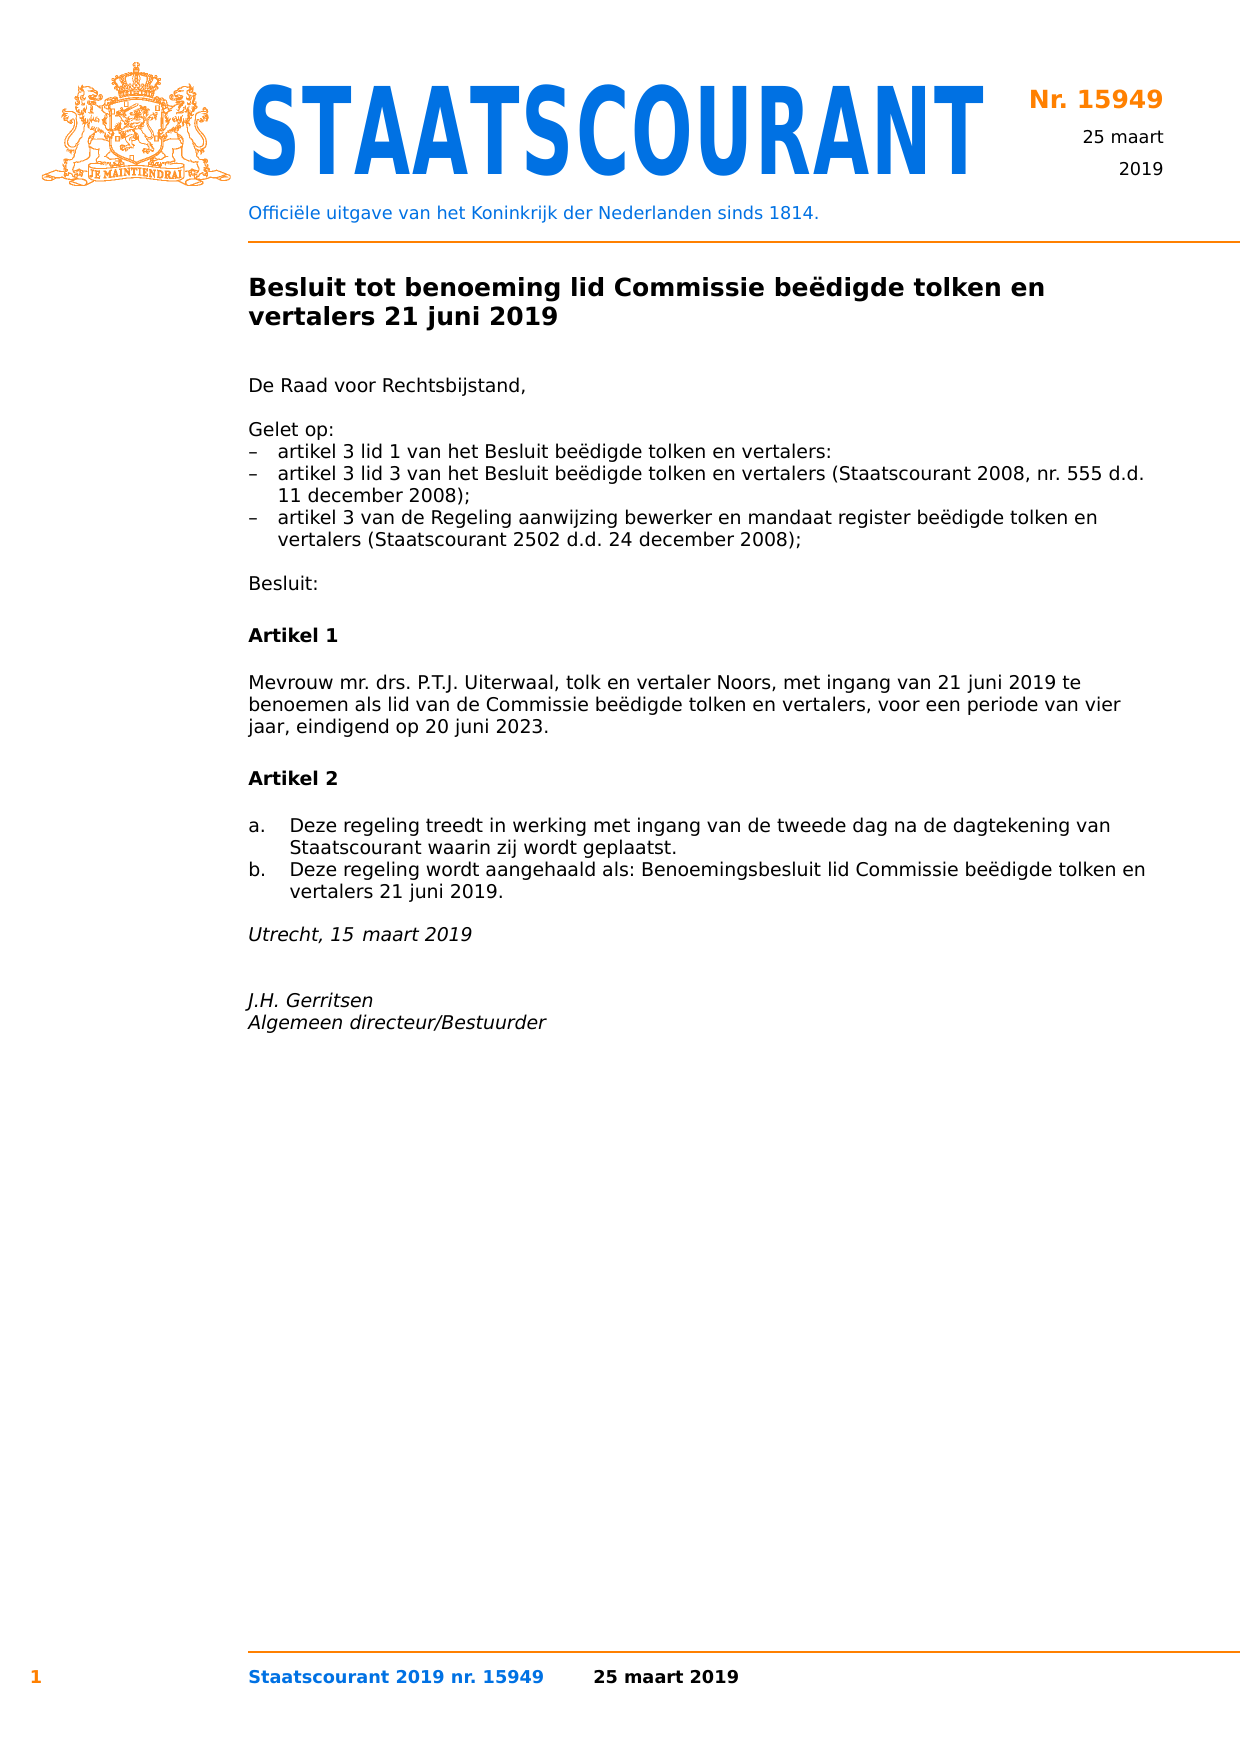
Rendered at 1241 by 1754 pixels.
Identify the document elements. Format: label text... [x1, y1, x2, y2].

table_header [25, 62, 248, 241]
table_cell 25 maart [998, 121, 1240, 153]
table_header Nr. 15949 [998, 62, 1240, 121]
subtitle Besluit tot benoeming lid Commissie beëdigde tolken en vertalers 21 juni 2019 [248, 273, 1163, 331]
table_cell Officiële uitgave van het Koninkrijk der Nederlanden sinds 1814. [248, 203, 1240, 241]
subtitle Artikel 2 [248, 768, 1163, 789]
text – artikel 3 lid 3 van het Besluit beëdigde tolken en vertalers (Staatscourant 2008, nr. 555 d.d. 11 december 2008); [248, 463, 1163, 507]
text J.H. Gerritsen Algemeen directeur/Bestuurder [248, 968, 1163, 1034]
table_cell 2019 [998, 153, 1240, 203]
text b. Deze regeling wordt aangehaald als: Benoemingsbesluit lid Commissie beëdigde tolken en vertalers 21 juni 2019. [248, 858, 1163, 902]
picture [41, 62, 231, 186]
text Besluit: [248, 573, 1163, 595]
text a. Deze regeling treedt in werking met ingang van de tweede dag na de dagtekening van Staatscourant waarin zij wordt geplaatst. [248, 814, 1163, 858]
text Utrecht, 15 maart 2019 [248, 924, 1163, 946]
text – artikel 3 lid 1 van het Besluit beëdigde tolken en vertalers: [248, 441, 1163, 463]
subtitle Artikel 1 [248, 625, 1163, 647]
text Mevrouw mr. drs. P.T.J. Uiterwaal, tolk en vertaler Noors, met ingang van 21 juni 2019 te benoemen als lid van de Commissie beëdigde tolken en vertalers, voor een periode van vier jaar, eindigend op 20 juni 2023. [248, 672, 1163, 738]
text – artikel 3 van de Regeling aanwijzing bewerker en mandaat register beëdigde tolken en vertalers (Staatscourant 2502 d.d. 24 december 2008); [248, 507, 1163, 551]
table_header STAATSCOURANT [248, 62, 998, 203]
text De Raad voor Rechtsbijstand, [248, 375, 1163, 397]
text Gelet op: [248, 419, 1163, 441]
